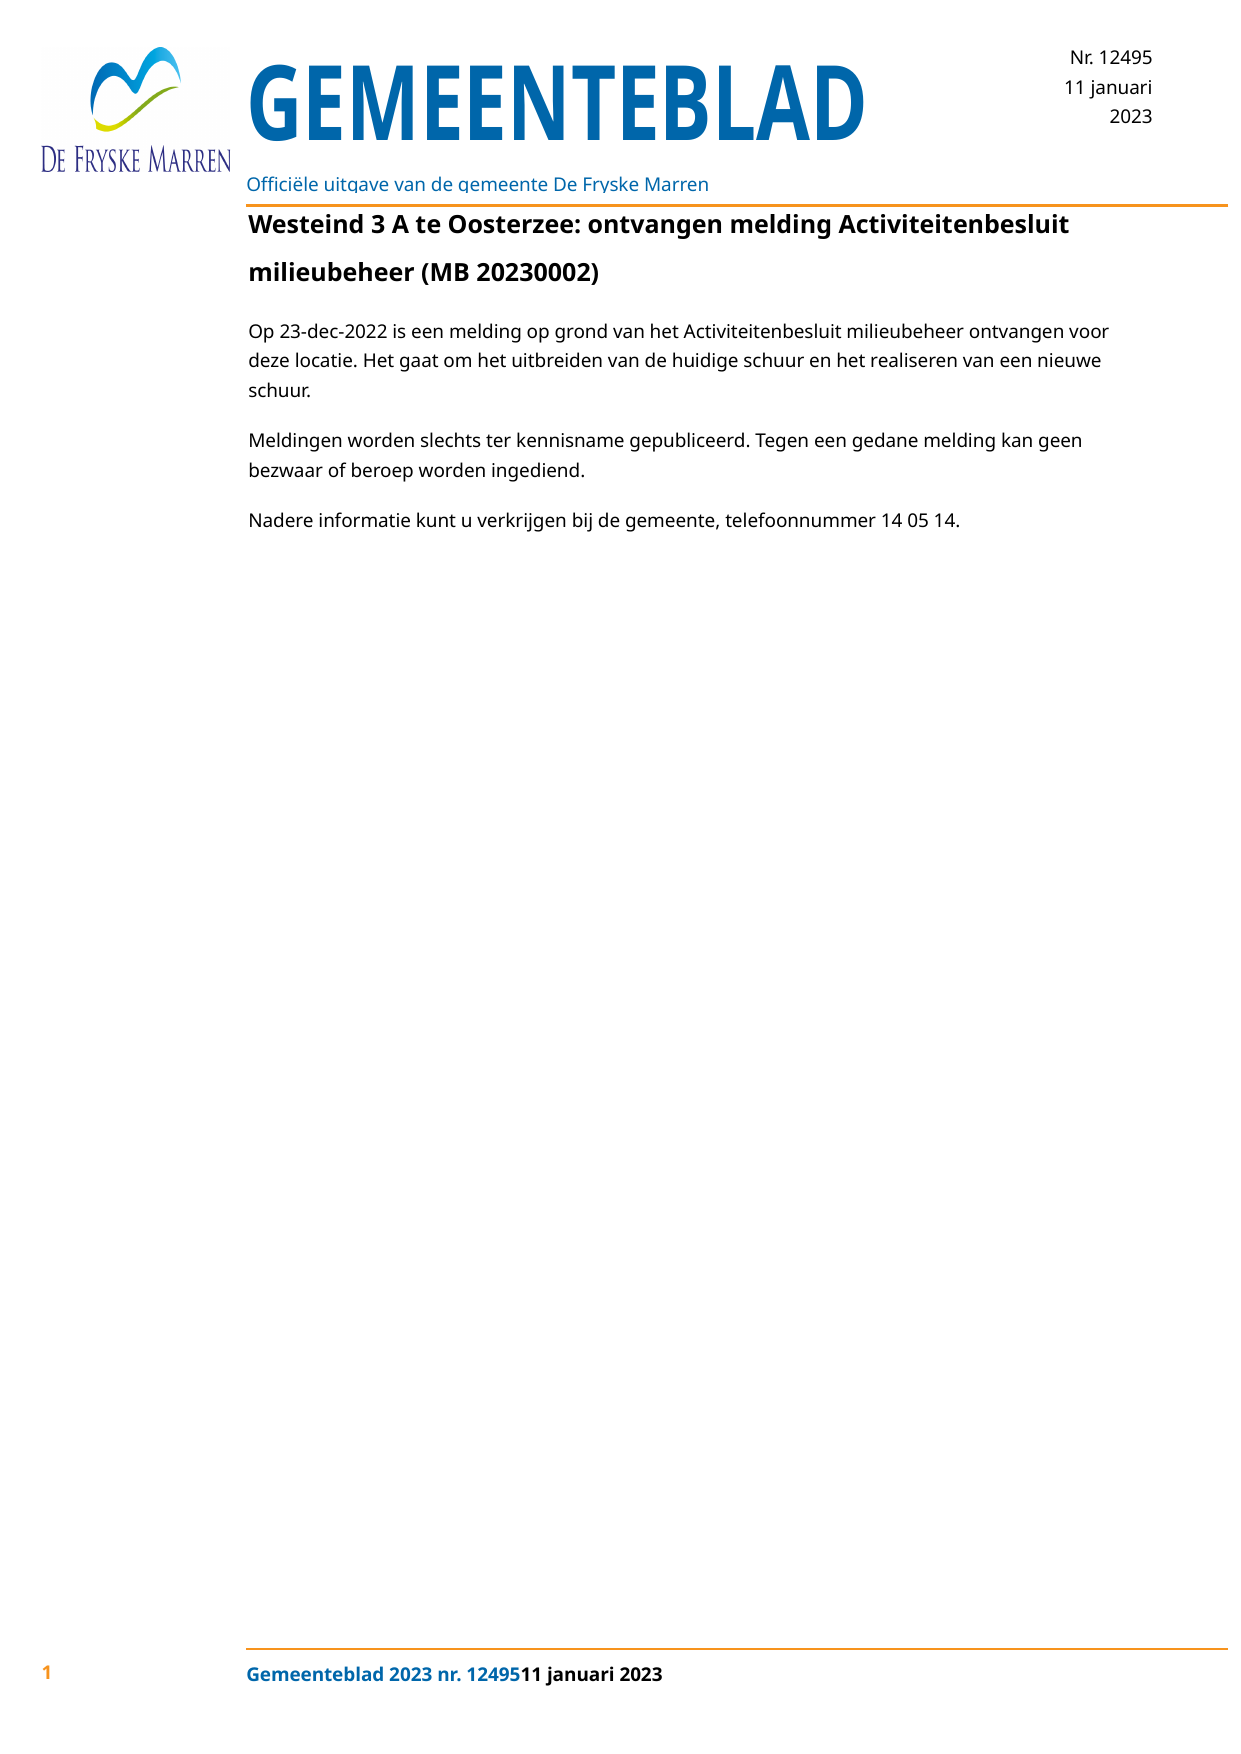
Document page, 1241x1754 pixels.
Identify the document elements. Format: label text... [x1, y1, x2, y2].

picture [41, 47, 231, 172]
text Op 23-dec-2022 is een melding op grond van het Activiteitenbesluit milieubeheer ontvangen voor deze locatie. Het gaat om het uitbreiden van de huidige schuur en het realiseren van een nieuwe schuur. [248, 318, 1152, 403]
text Meldingen worden slechts ter kennisname gepubliceerd. Tegen een gedane melding kan geen bezwaar of beroep worden ingediend. [248, 427, 1152, 483]
text Westeind 3 A te Oosterzee: ontvangen melding Activiteitenbesluit milieubeheer (MB 20230002) [248, 207, 1152, 288]
text Nadere informatie kunt u verkrijgen bij de gemeente, telefoonnummer 14 05 14. [248, 507, 1152, 533]
